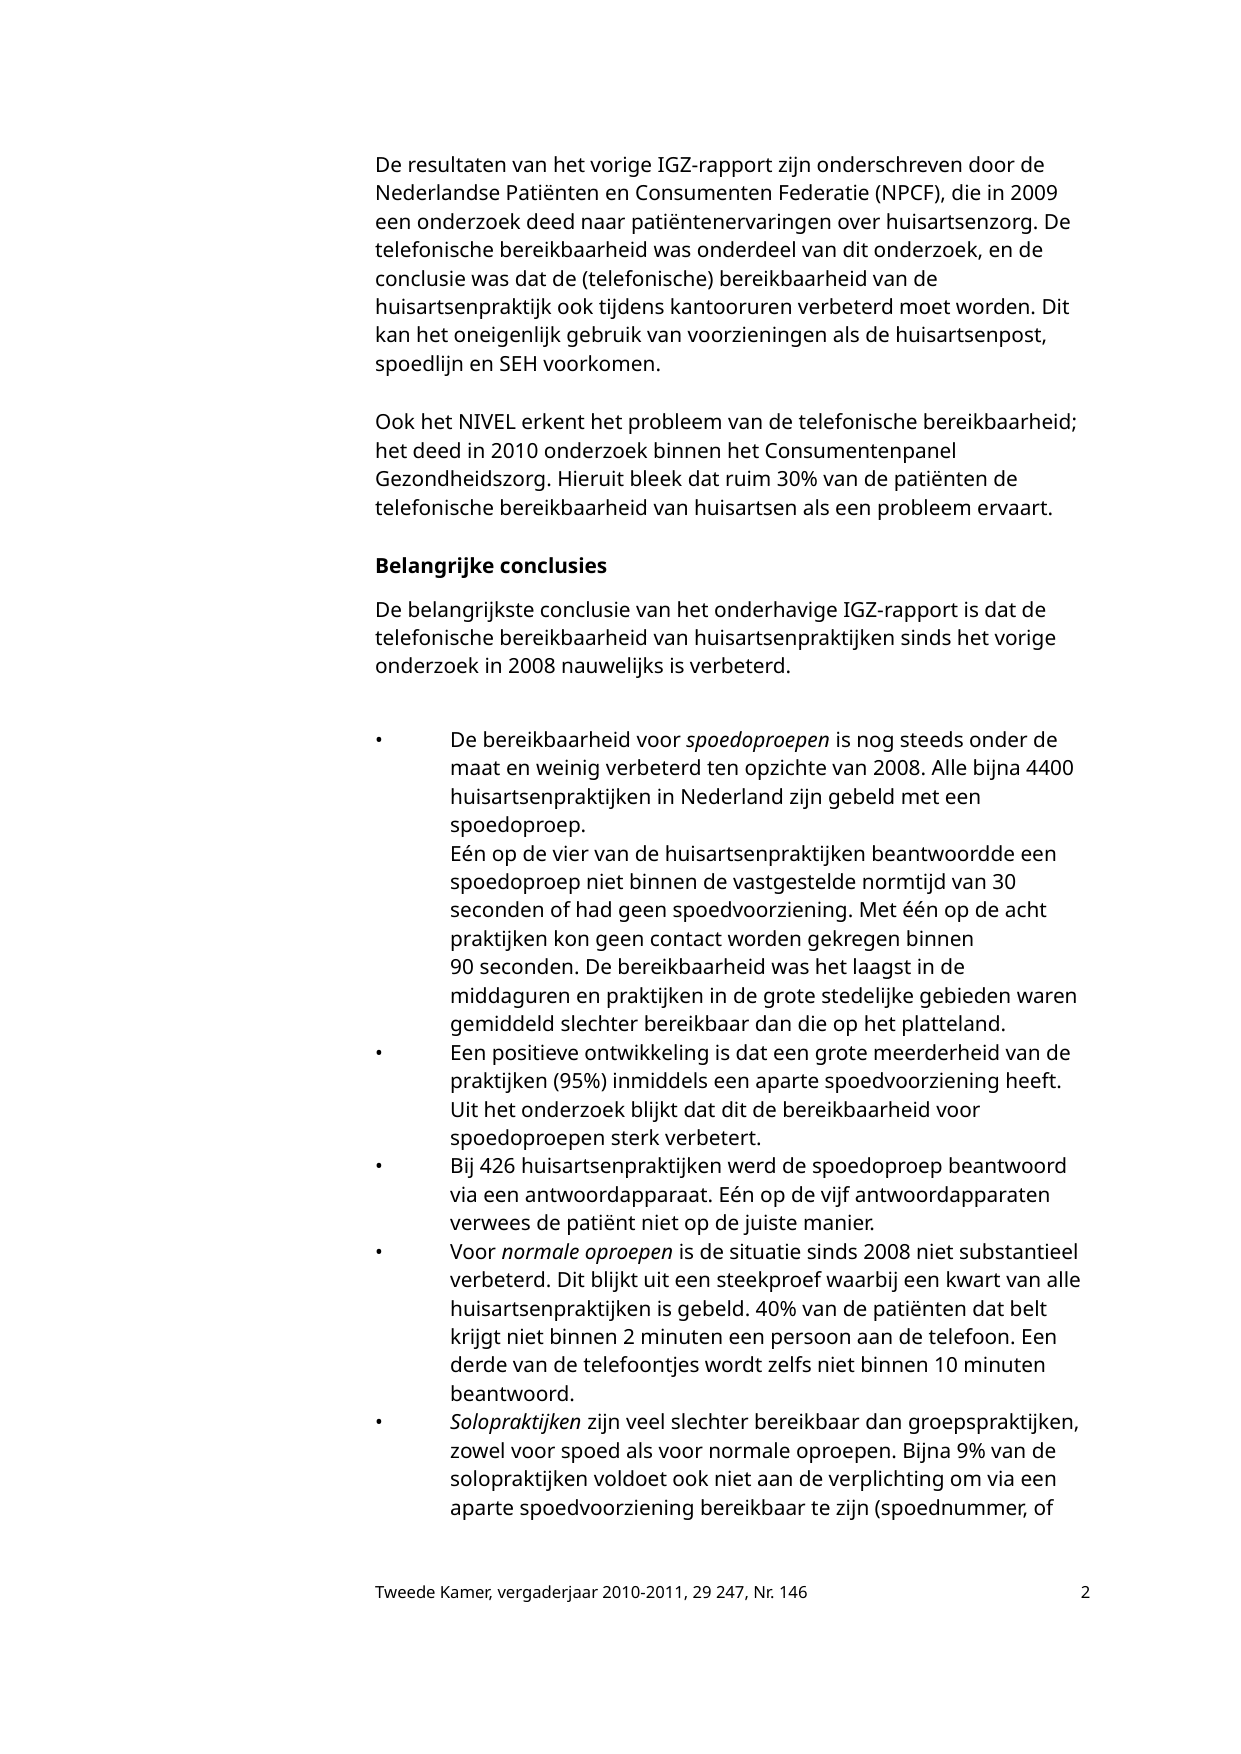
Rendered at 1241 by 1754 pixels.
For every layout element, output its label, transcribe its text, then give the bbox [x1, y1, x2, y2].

text Belangrijke conclusies [375, 551, 1090, 580]
list Bij 426 huisartsenpraktijken werd de spoedoproep beantwoord via een antwoordapparaat. Eén op de vijf antwoordapparaten verwees de patiënt niet op de juiste manier. [375, 1152, 1090, 1237]
list Solopraktijken zijn veel slechter bereikbaar dan groepspraktijken, zowel voor spoed als voor normale oproepen. Bijna 9% van de solopraktijken voldoet ook niet aan de verplichting om via een aparte spoedvoorziening bereikbaar te zijn (spoednummer, of [375, 1407, 1090, 1521]
text Ook het NIVEL erkent het probleem van de telefonische bereikbaarheid; het deed in 2010 onderzoek binnen het Consumentenpanel Gezondheidszorg. Hieruit bleek dat ruim 30% van de patiënten de telefonische bereikbaarheid van huisartsen als een probleem ervaart. [375, 407, 1090, 521]
text De belangrijkste conclusie van het onderhavige IGZ-rapport is dat de telefonische bereikbaarheid van huisartsenpraktijken sinds het vorige onderzoek in 2008 nauwelijks is verbeterd. [375, 595, 1090, 680]
list Voor normale oproepen is de situatie sinds 2008 niet substantieel verbeterd. Dit blijkt uit een steekproef waarbij een kwart van alle huisartsenpraktijken is gebeld. 40% van de patiënten dat belt krijgt niet binnen 2 minuten een persoon aan de telefoon. Een derde van de telefoontjes wordt zelfs niet binnen 10 minuten beantwoord. [375, 1237, 1090, 1407]
list De bereikbaarheid voor spoedoproepen is nog steeds onder de maat en weinig verbeterd ten opzichte van 2008. Alle bijna 4400 huisartsenpraktijken in Nederland zijn gebeld met een spoedoproep. [375, 725, 1090, 839]
text De resultaten van het vorige IGZ-rapport zijn onderschreven door de Nederlandse Patiënten en Consumenten Federatie (NPCF), die in 2009 een onderzoek deed naar patiëntenervaringen over huisartsenzorg. De telefonische bereikbaarheid was onderdeel van dit onderzoek, en de conclusie was dat de (telefonische) bereikbaarheid van de huisartsenpraktijk ook tijdens kantooruren verbeterd moet worden. Dit kan het oneigenlijk gebruik van voorzieningen als de huisartsenpost, spoedlijn en SEH voorkomen. [375, 150, 1090, 377]
list Eén op de vier van de huisartsenpraktijken beantwoordde een spoedoproep niet binnen de vastgestelde normtijd van 30 seconden of had geen spoedvoorziening. Met één op de acht praktijken kon geen contact worden gekregen binnen 90 seconden. De bereikbaarheid was het laagst in de middaguren en praktijken in de grote stedelijke gebieden waren gemiddeld slechter bereikbaar dan die op het platteland. [375, 839, 1090, 1038]
list Een positieve ontwikkeling is dat een grote meerderheid van de praktijken (95%) inmiddels een aparte spoedvoorziening heeft. Uit het onderzoek blijkt dat dit de bereikbaarheid voor spoedoproepen sterk verbetert. [375, 1038, 1090, 1152]
